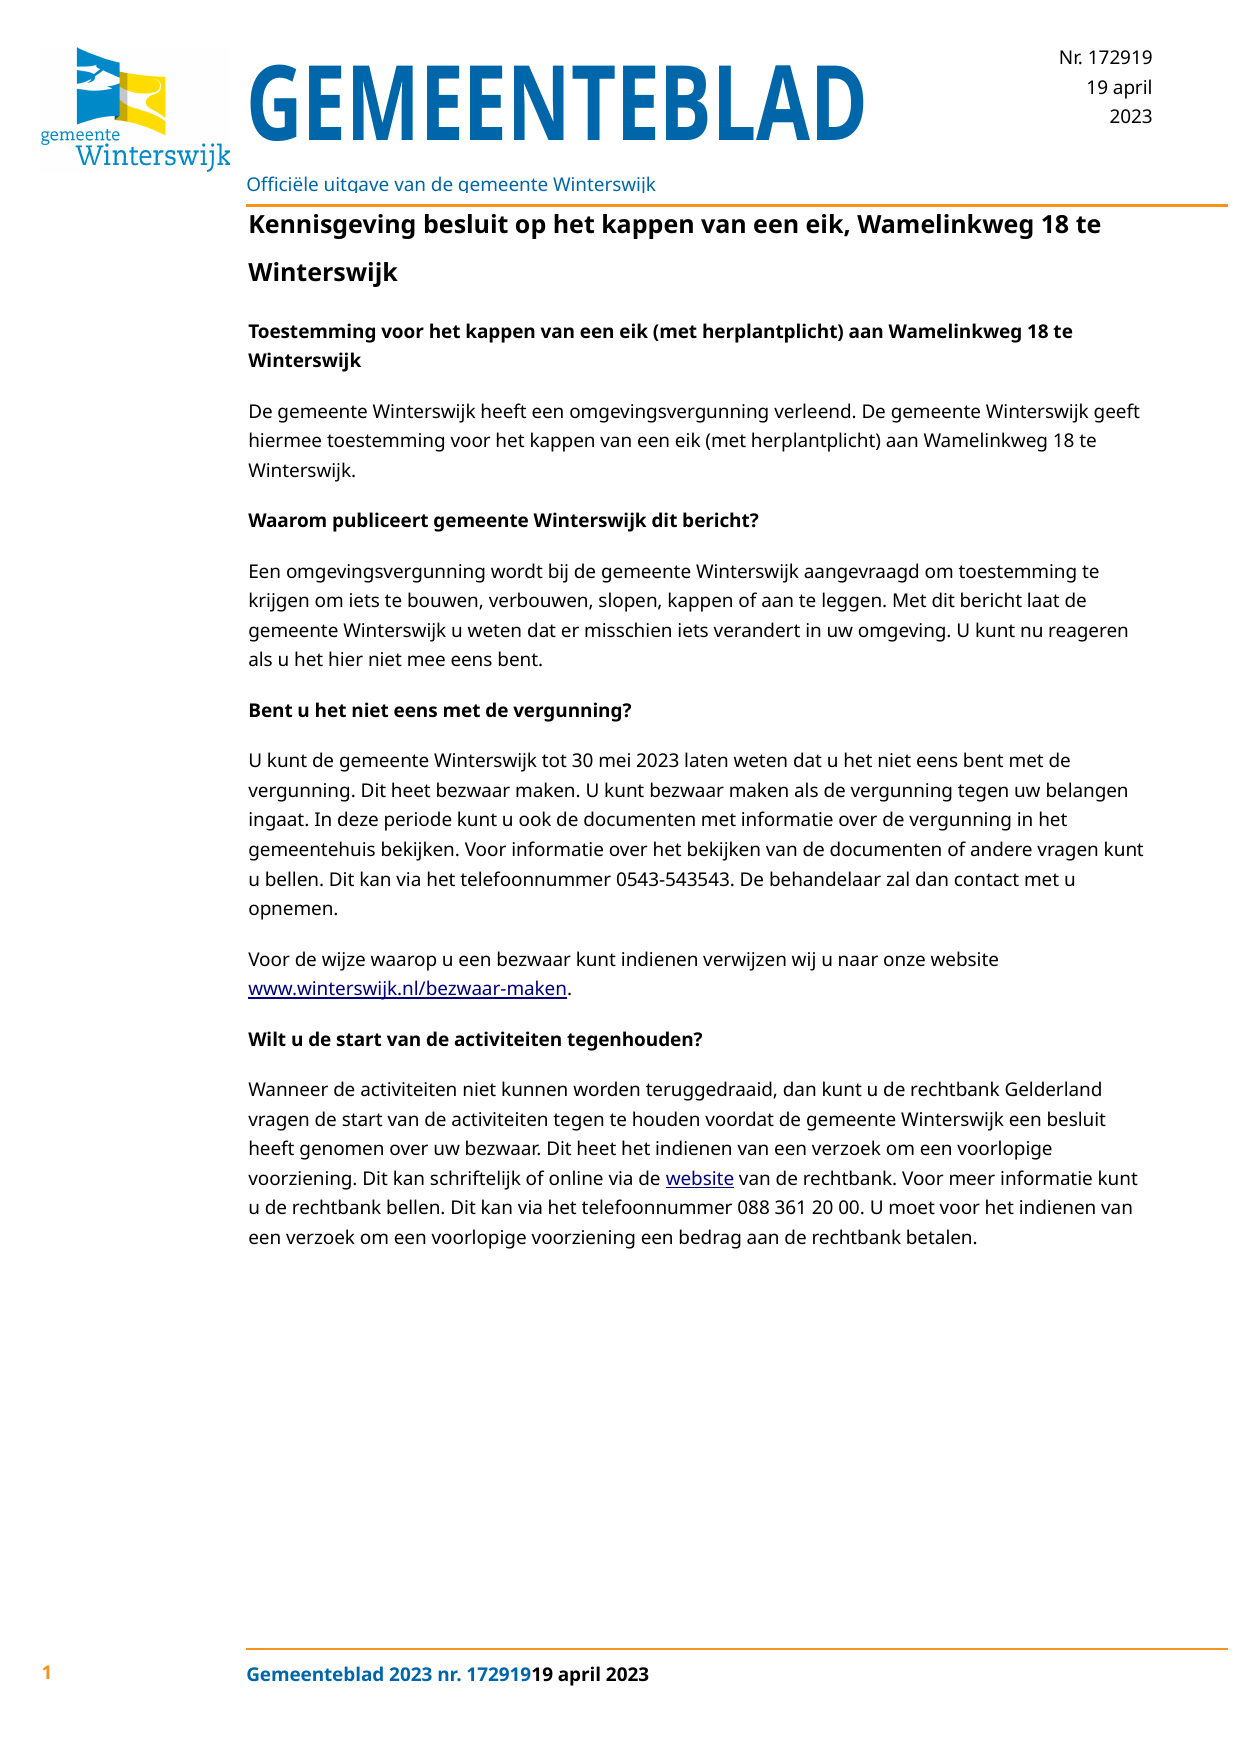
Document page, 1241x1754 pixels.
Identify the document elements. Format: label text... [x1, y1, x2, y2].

text Voor de wijze waarop u een bezwaar kunt indienen verwijzen wij u naar onze website www.winterswijk.nl/bezwaar-maken. [248, 946, 1152, 1001]
text Toestemming voor het kappen van een eik (met herplantplicht) aan Wamelinkweg 18 te Winterswijk [248, 318, 1152, 373]
text Wilt u de start van de activiteiten tegenhouden? [248, 1026, 1152, 1052]
text Bent u het niet eens met de vergunning? [248, 697, 1152, 723]
text Waarom publiceert gemeente Winterswijk dit bericht? [248, 507, 1152, 533]
text U kunt de gemeente Winterswijk tot 30 mei 2023 laten weten dat u het niet eens bent met de vergunning. Dit heet bezwaar maken. U kunt bezwaar maken als de vergunning tegen uw belangen ingaat. In deze periode kunt u ook de documenten met informatie over de vergunning in het gemeentehuis bekijken. Voor informatie over het bekijken van de documenten of andere vragen kunt u bellen. Dit kan via het telefoonnummer 0543-543543. De behandelaar zal dan contact met u opnemen. [248, 747, 1152, 921]
text Wanneer de activiteiten niet kunnen worden teruggedraaid, dan kunt u de rechtbank Gelderland vragen de start van de activiteiten tegen te houden voordat de gemeente Winterswijk een besluit heeft genomen over uw bezwaar. Dit heet het indienen van een verzoek om een voorlopige voorziening. Dit kan schriftelijk of online via de website van de rechtbank. Voor meer informatie kunt u de rechtbank bellen. Dit kan via het telefoonnummer 088 361 20 00. U moet voor het indienen van een verzoek om een voorlopige voorziening een bedrag aan de rechtbank betalen. [248, 1076, 1152, 1250]
text Een omgevingsvergunning wordt bij de gemeente Winterswijk aangevraagd om toestemming te krijgen om iets te bouwen, verbouwen, slopen, kappen of aan te leggen. Met dit bericht laat de gemeente Winterswijk u weten dat er misschien iets verandert in uw omgeving. U kunt nu reageren als u het hier niet mee eens bent. [248, 558, 1152, 672]
picture [41, 47, 231, 172]
text De gemeente Winterswijk heeft een omgevingsvergunning verleend. De gemeente Winterswijk geeft hiermee toestemming voor het kappen van een eik (met herplantplicht) aan Wamelinkweg 18 te Winterswijk. [248, 398, 1152, 483]
picture [225, 153, 231, 162]
text Kennisgeving besluit op het kappen van een eik, Wamelinkweg 18 te Winterswijk [248, 207, 1152, 288]
